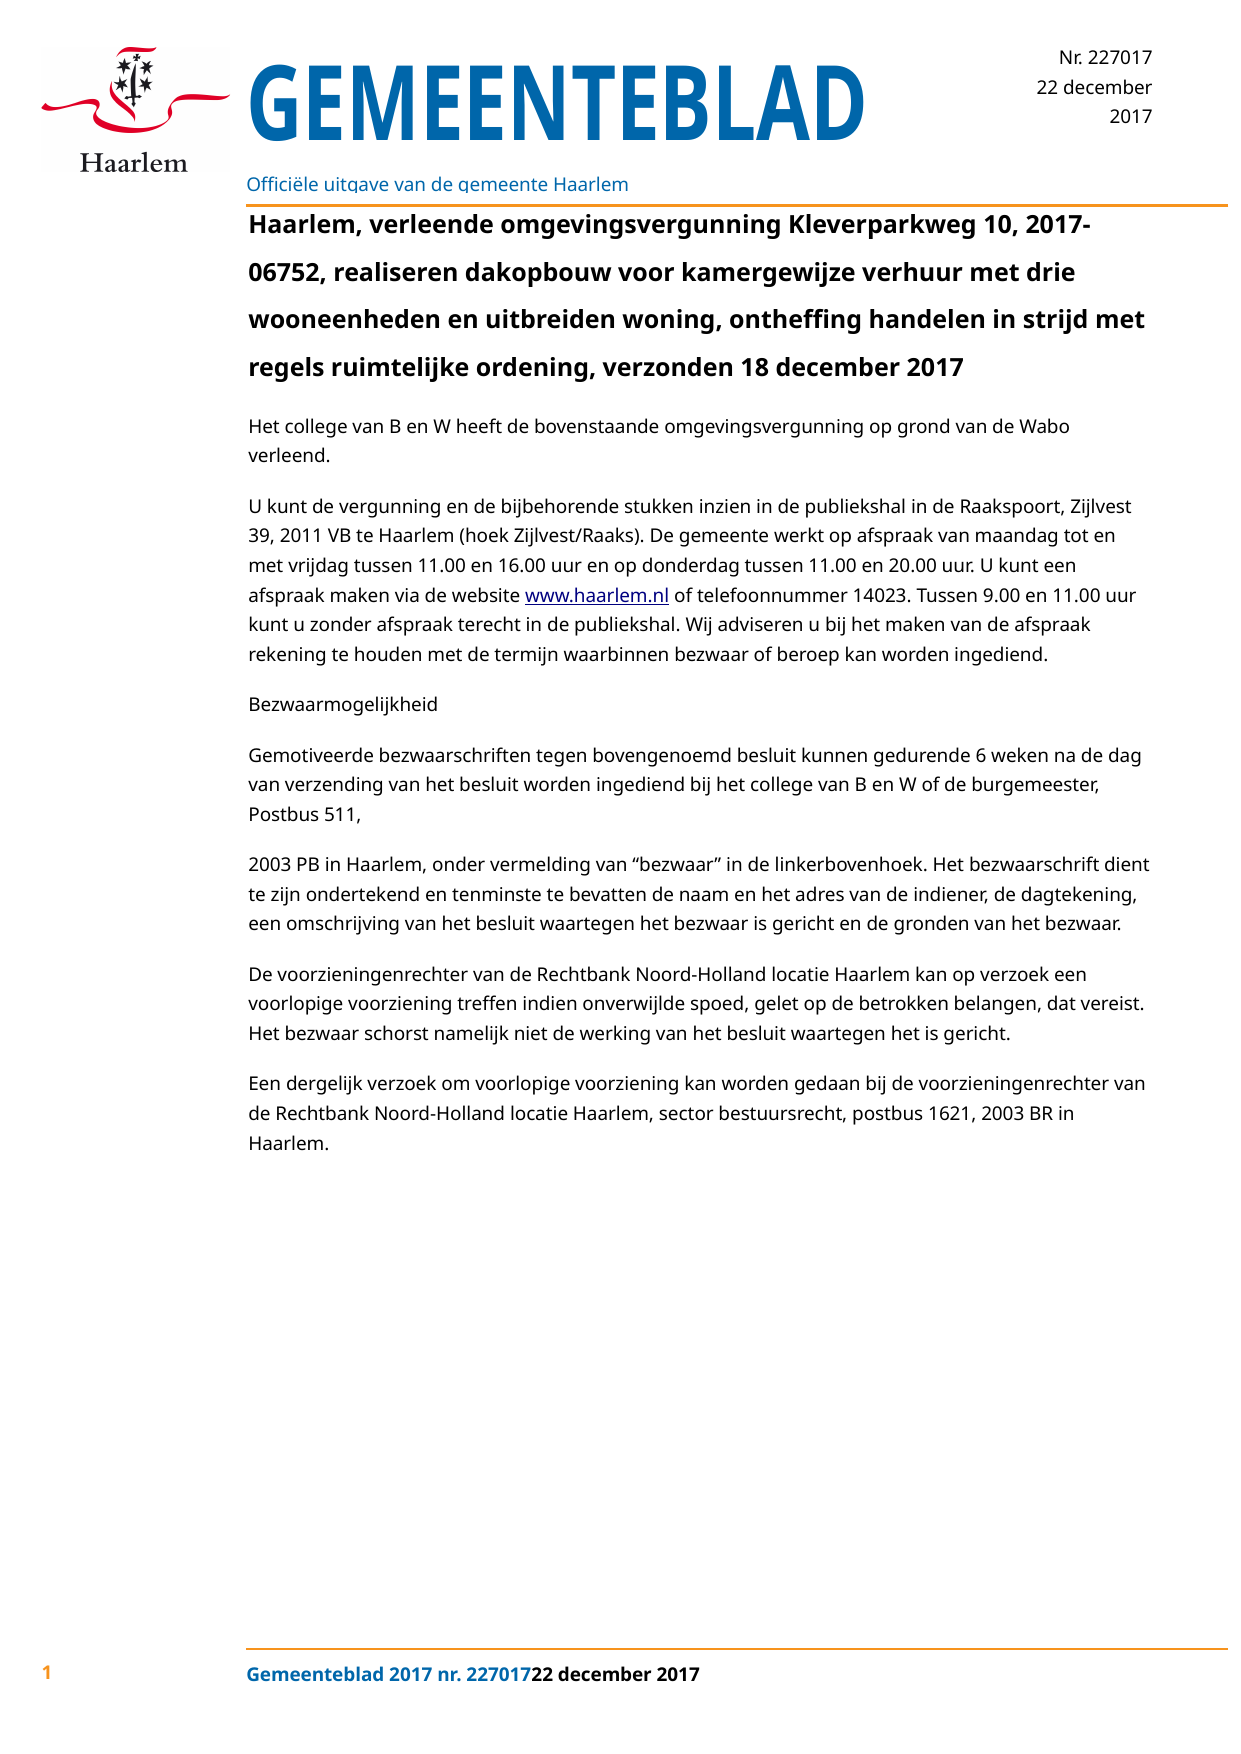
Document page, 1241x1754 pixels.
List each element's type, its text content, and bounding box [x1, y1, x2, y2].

text 2003 PB in Haarlem, onder vermelding van “bezwaar” in de linkerbovenhoek. Het bezwaarschrift dient te zijn ondertekend en tenminste te bevatten de naam en het adres van de indiener, de dagtekening, een omschrijving van het besluit waartegen het bezwaar is gericht en de gronden van het bezwaar. [248, 851, 1152, 936]
text Gemotiveerde bezwaarschriften tegen bovengenoemd besluit kunnen gedurende 6 weken na de dag van verzending van het besluit worden ingediend bij het college van B en W of de burgemeester, Postbus 511, [248, 742, 1152, 827]
picture [41, 47, 231, 172]
text Het college van B en W heeft de bovenstaande omgevingsvergunning op grond van de Wabo verleend. [248, 413, 1152, 468]
text Een dergelijk verzoek om voorlopige voorziening kan worden gedaan bij de voorzieningenrechter van de Rechtbank Noord-Holland locatie Haarlem, sector bestuursrecht, postbus 1621, 2003 BR in Haarlem. [248, 1071, 1152, 1156]
text Haarlem, verleende omgevingsvergunning Kleverparkweg 10, 2017-06752, realiseren dakopbouw voor kamergewijze verhuur met drie wooneenheden en uitbreiden woning, ontheffing handelen in strijd met regels ruimtelijke ordening, verzonden 18 december 2017 [248, 207, 1152, 384]
text De voorzieningenrechter van de Rechtbank Noord-Holland locatie Haarlem kan op verzoek een voorlopige voorziening treffen indien onverwijlde spoed, gelet op de betrokken belangen, dat vereist. Het bezwaar schorst namelijk niet de werking van het besluit waartegen het is gericht. [248, 961, 1152, 1046]
text Bezwaarmogelijkheid [248, 691, 1152, 717]
text U kunt de vergunning en de bijbehorende stukken inzien in de publiekshal in de Raakspoort, Zijlvest 39, 2011 VB te Haarlem (hoek Zijlvest/Raaks). De gemeente werkt op afspraak van maandag tot en met vrijdag tussen 11.00 en 16.00 uur en op donderdag tussen 11.00 en 20.00 uur. U kunt een afspraak maken via de website www.haarlem.nl of telefoonnummer 14023. Tussen 9.00 en 11.00 uur kunt u zonder afspraak terecht in de publiekshal. Wij adviseren u bij het maken van de afspraak rekening te houden met de termijn waarbinnen bezwaar of beroep kan worden ingediend. [248, 493, 1152, 667]
